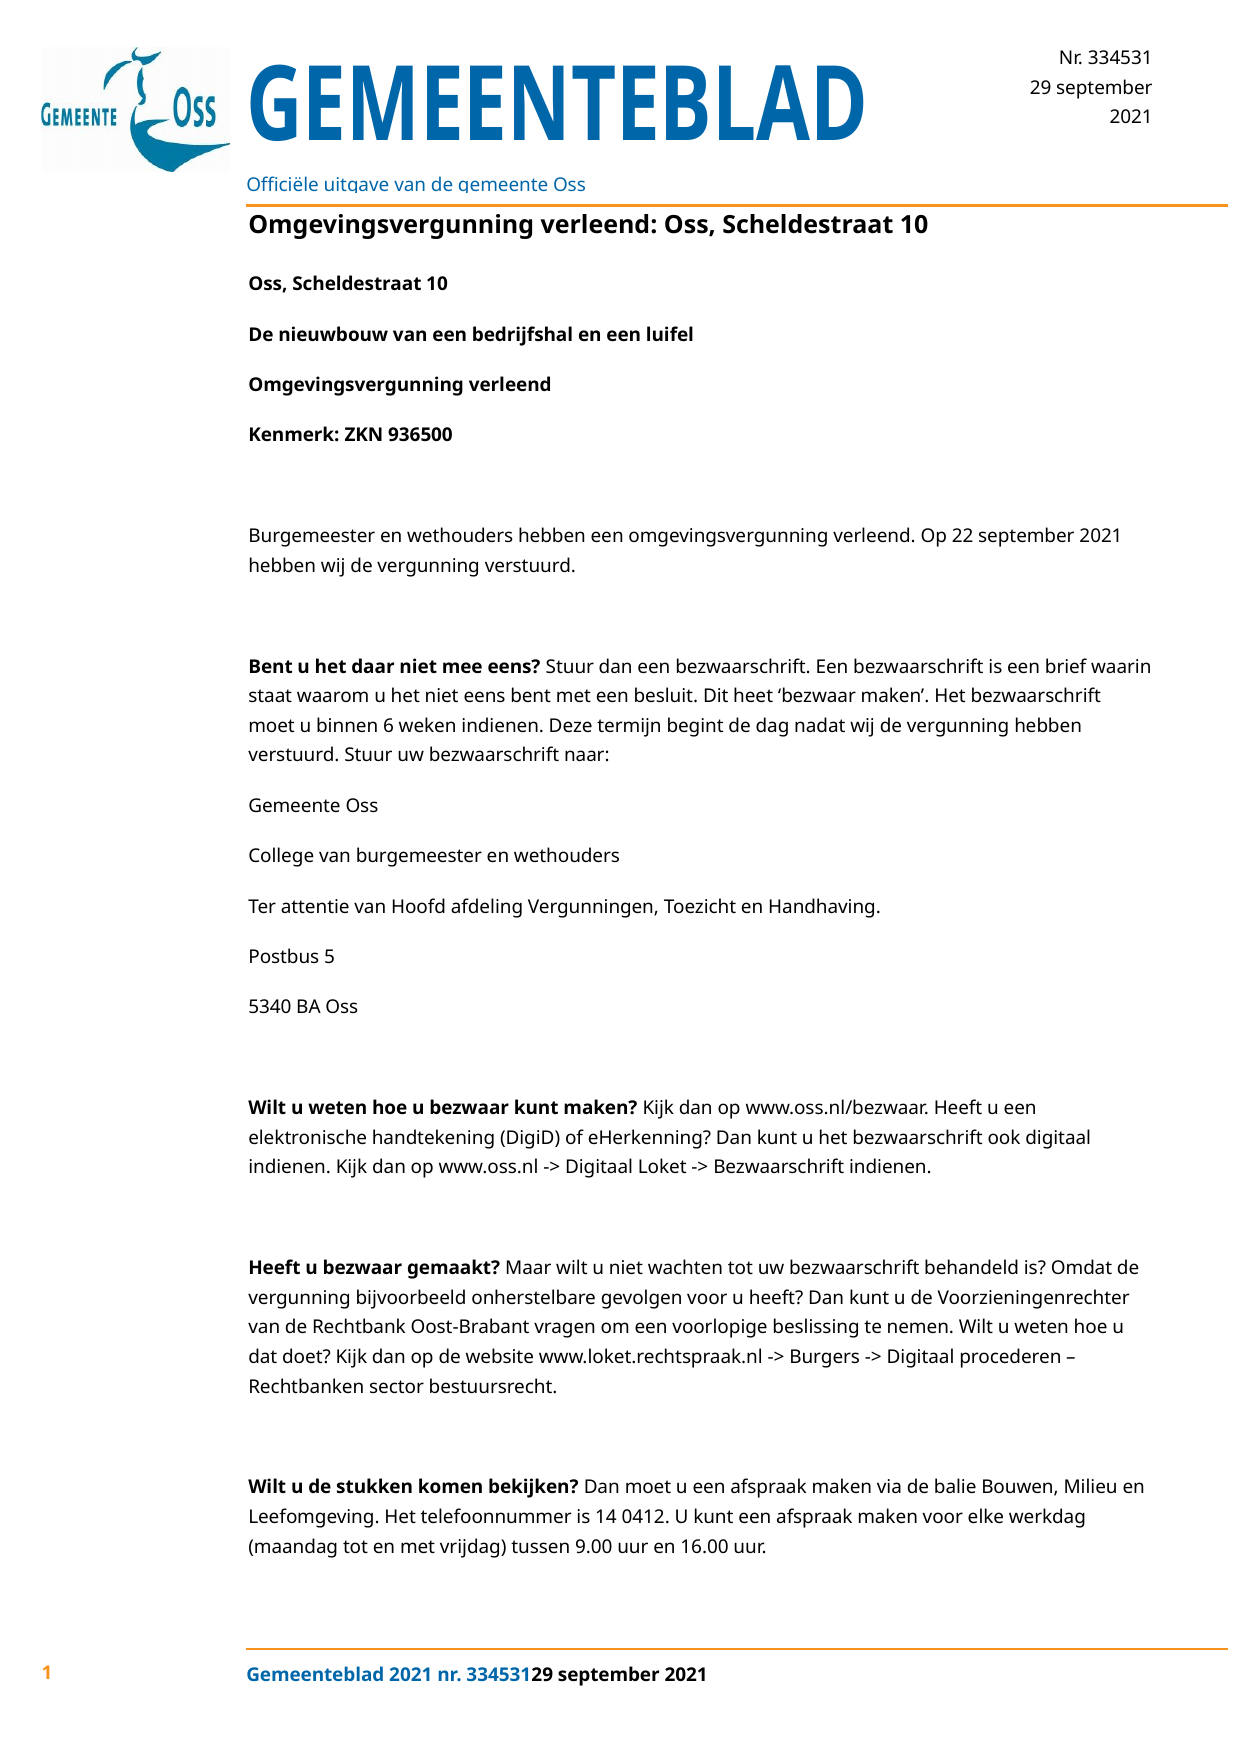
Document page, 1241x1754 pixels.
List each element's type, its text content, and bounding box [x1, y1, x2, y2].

text De nieuwbouw van een bedrijfshal en een luifel [248, 321, 1152, 346]
text Gemeente Oss [248, 792, 1152, 818]
text Wilt u weten hoe u bezwaar kunt maken? Kijk dan op www.oss.nl/bezwaar. Heeft u een elektronische handtekening (DigiD) of eHerkenning? Dan kunt u het bezwaarschrift ook digitaal indienen. Kijk dan op www.oss.nl -> Digitaal Loket -> Bezwaarschrift indienen. [248, 1094, 1152, 1179]
text Heeft u bezwaar gemaakt? Maar wilt u niet wachten tot uw bezwaarschrift behandeld is? Omdat de vergunning bijvoorbeeld onherstelbare gevolgen voor u heeft? Dan kunt u de Voorzieningenrechter van de Rechtbank Oost-Brabant vragen om een voorlopige beslissing te nemen. Wilt u weten hoe u dat doet? Kijk dan op de website www.loket.rechtspraak.nl -> Burgers -> Digitaal procederen – Rechtbanken sector bestuursrecht. [248, 1254, 1152, 1398]
text Bent u het daar niet mee eens? Stuur dan een bezwaarschrift. Een bezwaarschrift is een brief waarin staat waarom u het niet eens bent met een besluit. Dit heet ‘bezwaar maken’. Het bezwaarschrift moet u binnen 6 weken indienen. Deze termijn begint de dag nadat wij de vergunning hebben verstuurd. Stuur uw bezwaarschrift naar: [248, 653, 1152, 767]
text Ter attentie van Hoofd afdeling Vergunningen, Toezicht en Handhaving. [248, 893, 1152, 918]
text Wilt u de stukken komen bekijken? Dan moet u een afspraak maken via de balie Bouwen, Milieu en Leefomgeving. Het telefoonnummer is 14 0412. U kunt een afspraak maken voor elke werkdag (maandag tot en met vrijdag) tussen 9.00 uur en 16.00 uur. [248, 1474, 1152, 1558]
text Omgevingsvergunning verleend [248, 371, 1152, 397]
text Postbus 5 [248, 943, 1152, 969]
text Omgevingsvergunning verleend: Oss, Scheldestraat 10 [248, 207, 1152, 241]
text College van burgemeester en wethouders [248, 842, 1152, 868]
text 5340 BA Oss [248, 994, 1152, 1019]
text Oss, Scheldestraat 10 [248, 270, 1152, 296]
picture [41, 47, 231, 172]
text Kenmerk: ZKN 936500 [248, 422, 1152, 447]
text Burgemeester en wethouders hebben een omgevingsvergunning verleend. Op 22 september 2021 hebben wij de vergunning verstuurd. [248, 522, 1152, 578]
